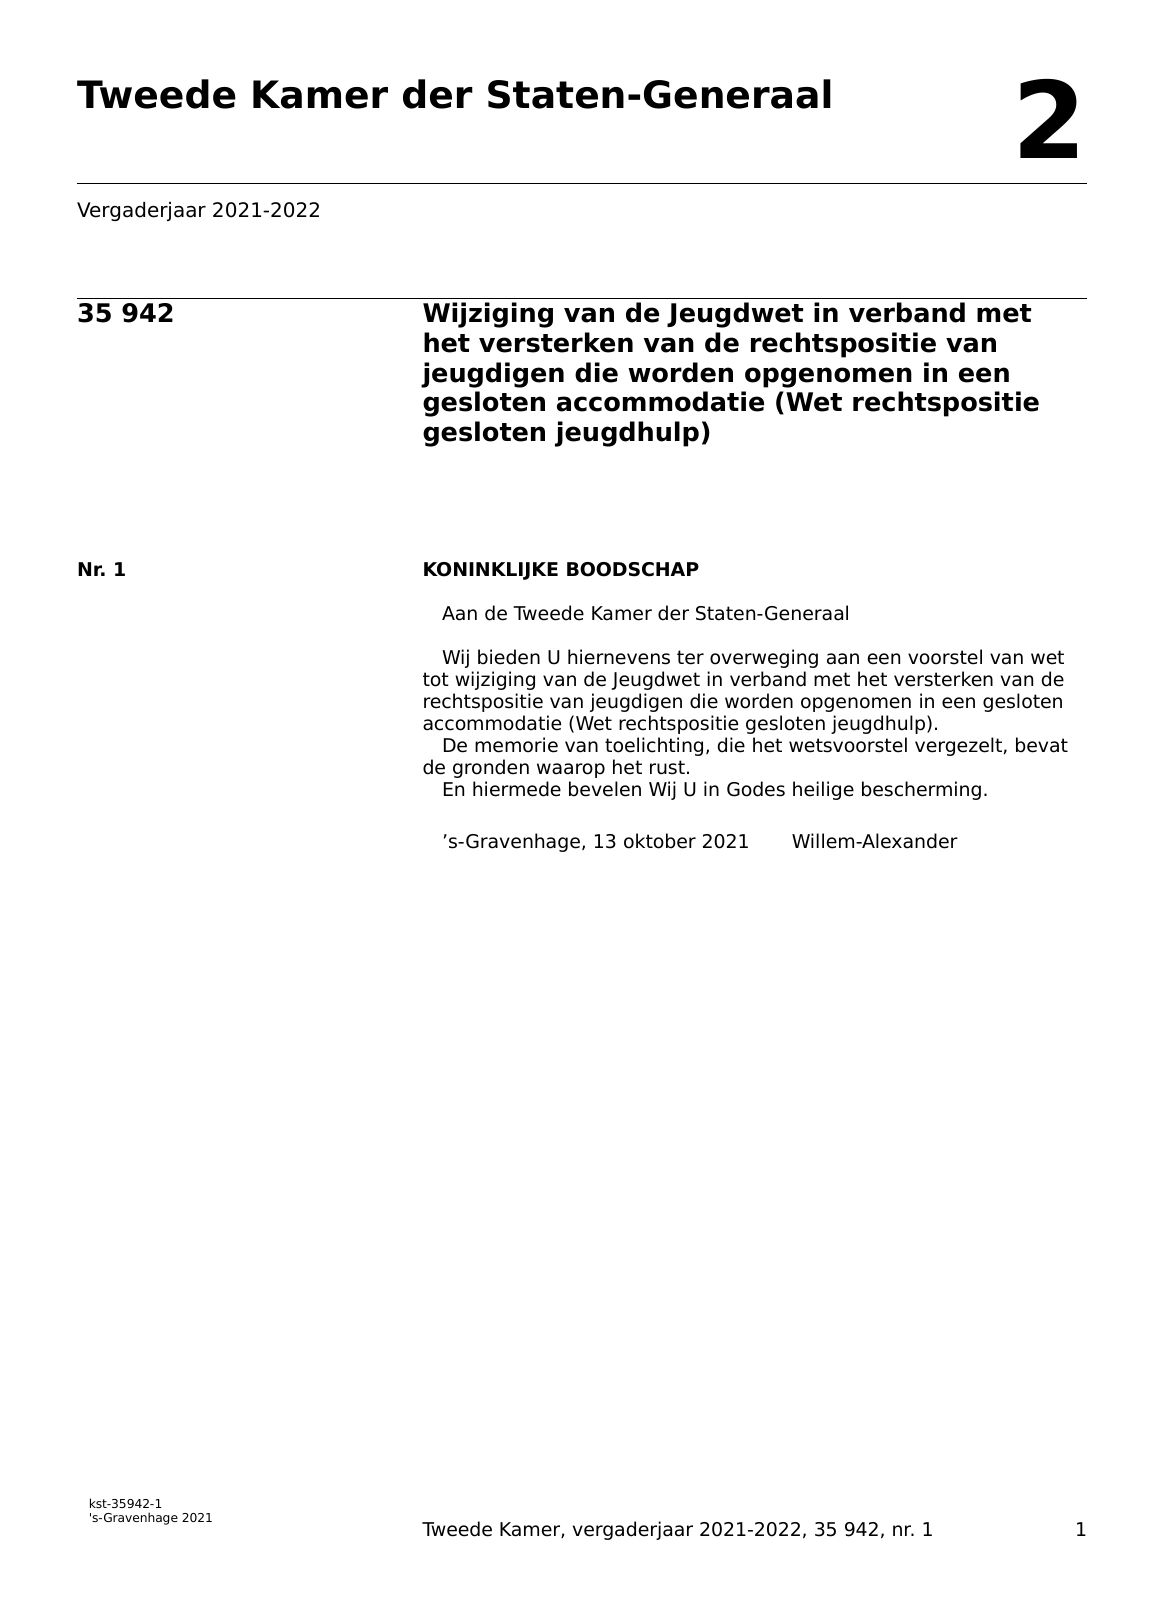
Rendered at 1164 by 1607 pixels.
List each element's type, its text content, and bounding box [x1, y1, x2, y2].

subtitle Nr. 1 KONINKLIJKE BOODSCHAP [77, 558, 1087, 580]
subtitle 35 942 Wijziging van de Jeugdwet in verband met het versterken van de rechtspositie van jeugdigen die worden opgenomen in een gesloten accommodatie (Wet rechtspositie gesloten jeugdhulp) [77, 299, 1087, 447]
text Aan de Tweede Kamer der Staten-Generaal [422, 603, 1087, 624]
text ’s-Gravenhage, 13 oktober 2021 Willem-Alexander [422, 831, 1087, 853]
text kst-35942-1 [88, 1497, 323, 1511]
text De memorie van toelichting, die het wetsvoorstel vergezelt, bevat de gronden waarop het rust. [422, 735, 1087, 779]
table_cell Vergaderjaar 2021-2022 [77, 184, 1087, 298]
table_header 2 [886, 59, 1087, 183]
text 's-Gravenhage 2021 [88, 1511, 323, 1525]
table_header Tweede Kamer der Staten-Generaal [77, 59, 886, 183]
text Wij bieden U hiernevens ter overweging aan een voorstel van wet tot wijziging van de Jeugdwet in verband met het versterken van de rechtspositie van jeugdigen die worden opgenomen in een gesloten accommodatie (Wet rechtspositie gesloten jeugdhulp). [422, 647, 1087, 735]
text En hiermede bevelen Wij U in Godes heilige bescherming. [422, 779, 1087, 801]
